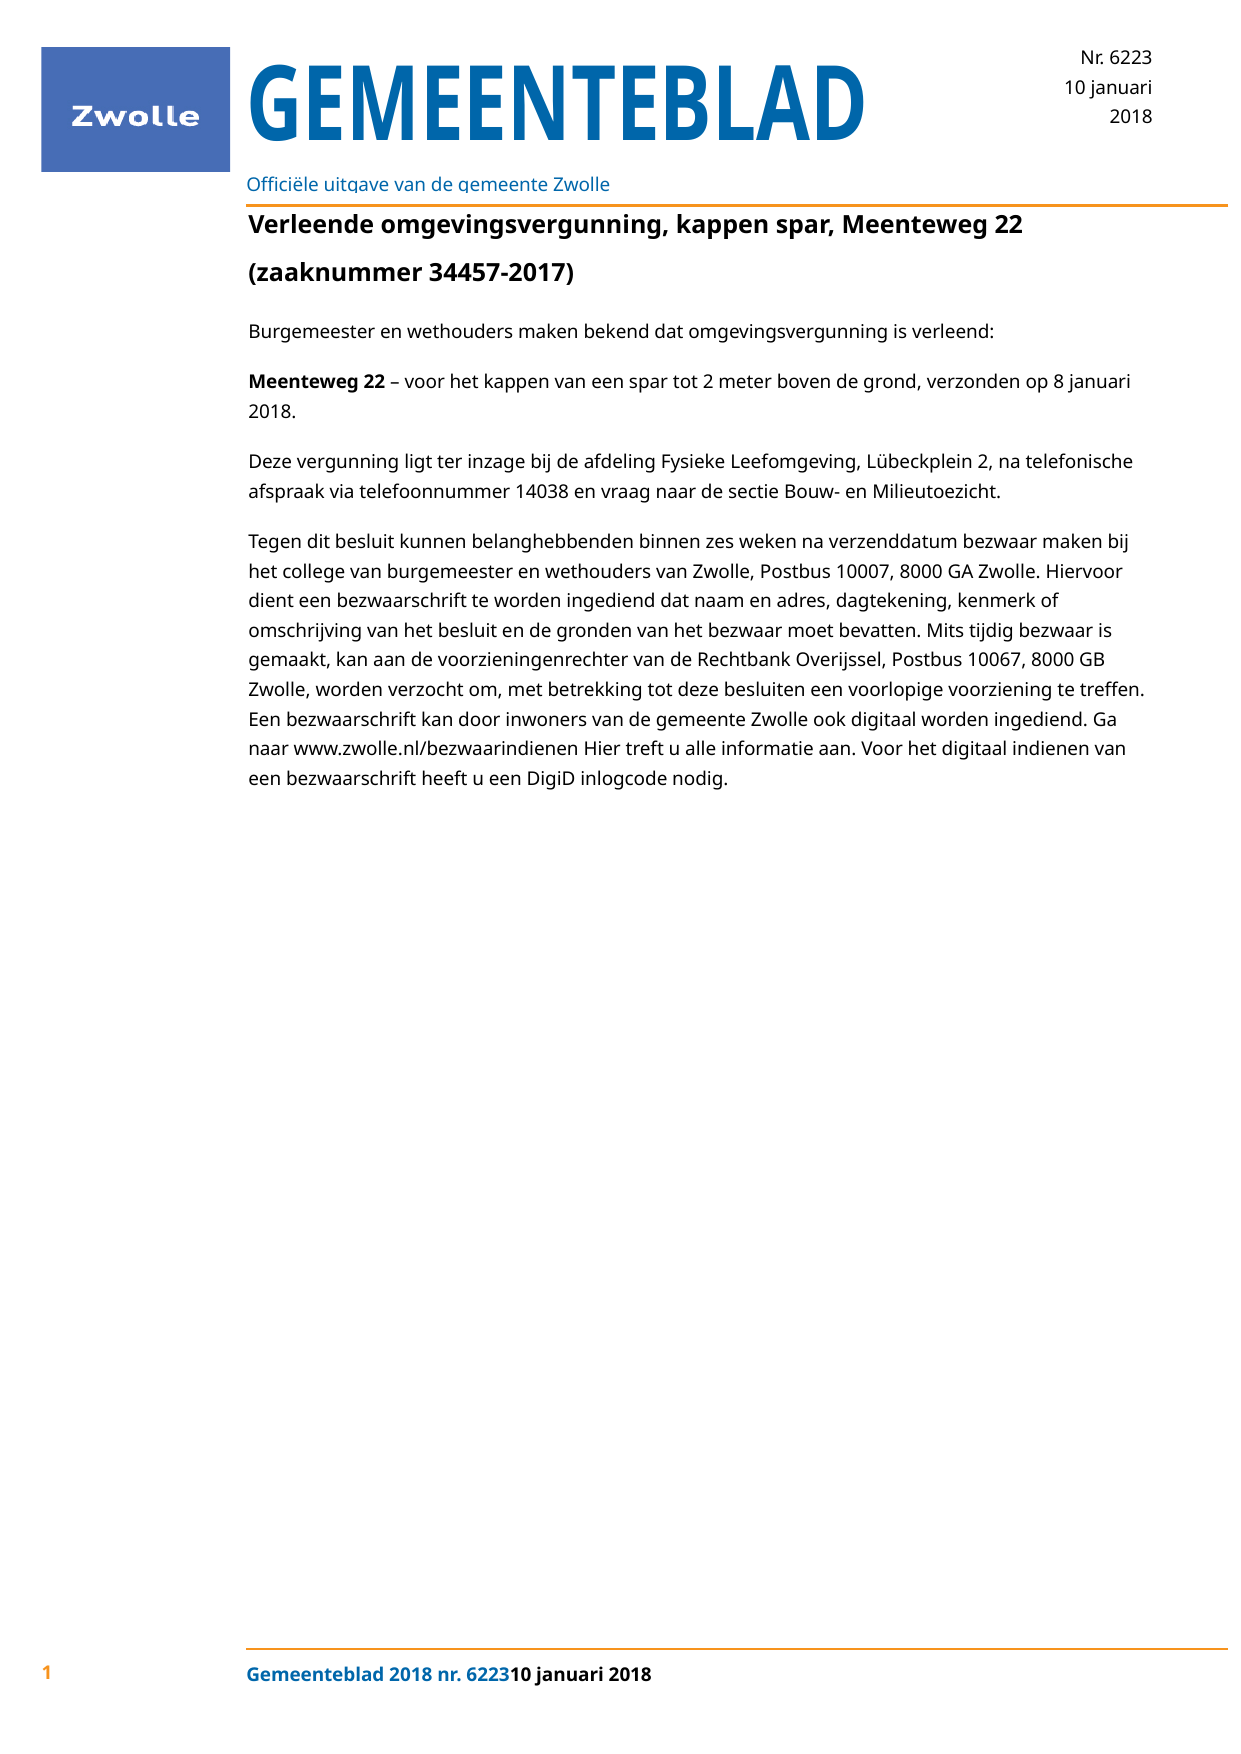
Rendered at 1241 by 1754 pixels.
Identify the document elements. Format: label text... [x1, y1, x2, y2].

text Deze vergunning ligt ter inzage bij de afdeling Fysieke Leefomgeving, Lübeckplein 2, na telefonische afspraak via telefoonnummer 14038 en vraag naar de sectie Bouw- en Milieutoezicht. [248, 448, 1152, 504]
text Burgemeester en wethouders maken bekend dat omgevingsvergunning is verleend: [248, 318, 1152, 344]
text Meenteweg 22 – voor het kappen van een spar tot 2 meter boven de grond, verzonden op 8 januari 2018. [248, 368, 1152, 424]
picture [41, 47, 231, 172]
text Tegen dit besluit kunnen belanghebbenden binnen zes weken na verzenddatum bezwaar maken bij het college van burgemeester en wethouders van Zwolle, Postbus 10007, 8000 GA Zwolle. Hiervoor dient een bezwaarschrift te worden ingediend dat naam en adres, dagtekening, kenmerk of omschrijving van het besluit en de gronden van het bezwaar moet bevatten. Mits tijdig bezwaar is gemaakt, kan aan de voorzieningenrechter van de Rechtbank Overijssel, Postbus 10067, 8000 GB Zwolle, worden verzocht om, met betrekking tot deze besluiten een voorlopige voorziening te treffen. Een bezwaarschrift kan door inwoners van de gemeente Zwolle ook digitaal worden ingediend. Ga naar www.zwolle.nl/bezwaarindienen Hier treft u alle informatie aan. Voor het digitaal indienen van een bezwaarschrift heeft u een DigiD inlogcode nodig. [248, 528, 1152, 791]
text Verleende omgevingsvergunning, kappen spar, Meenteweg 22 (zaaknummer 34457-2017) [248, 207, 1152, 288]
